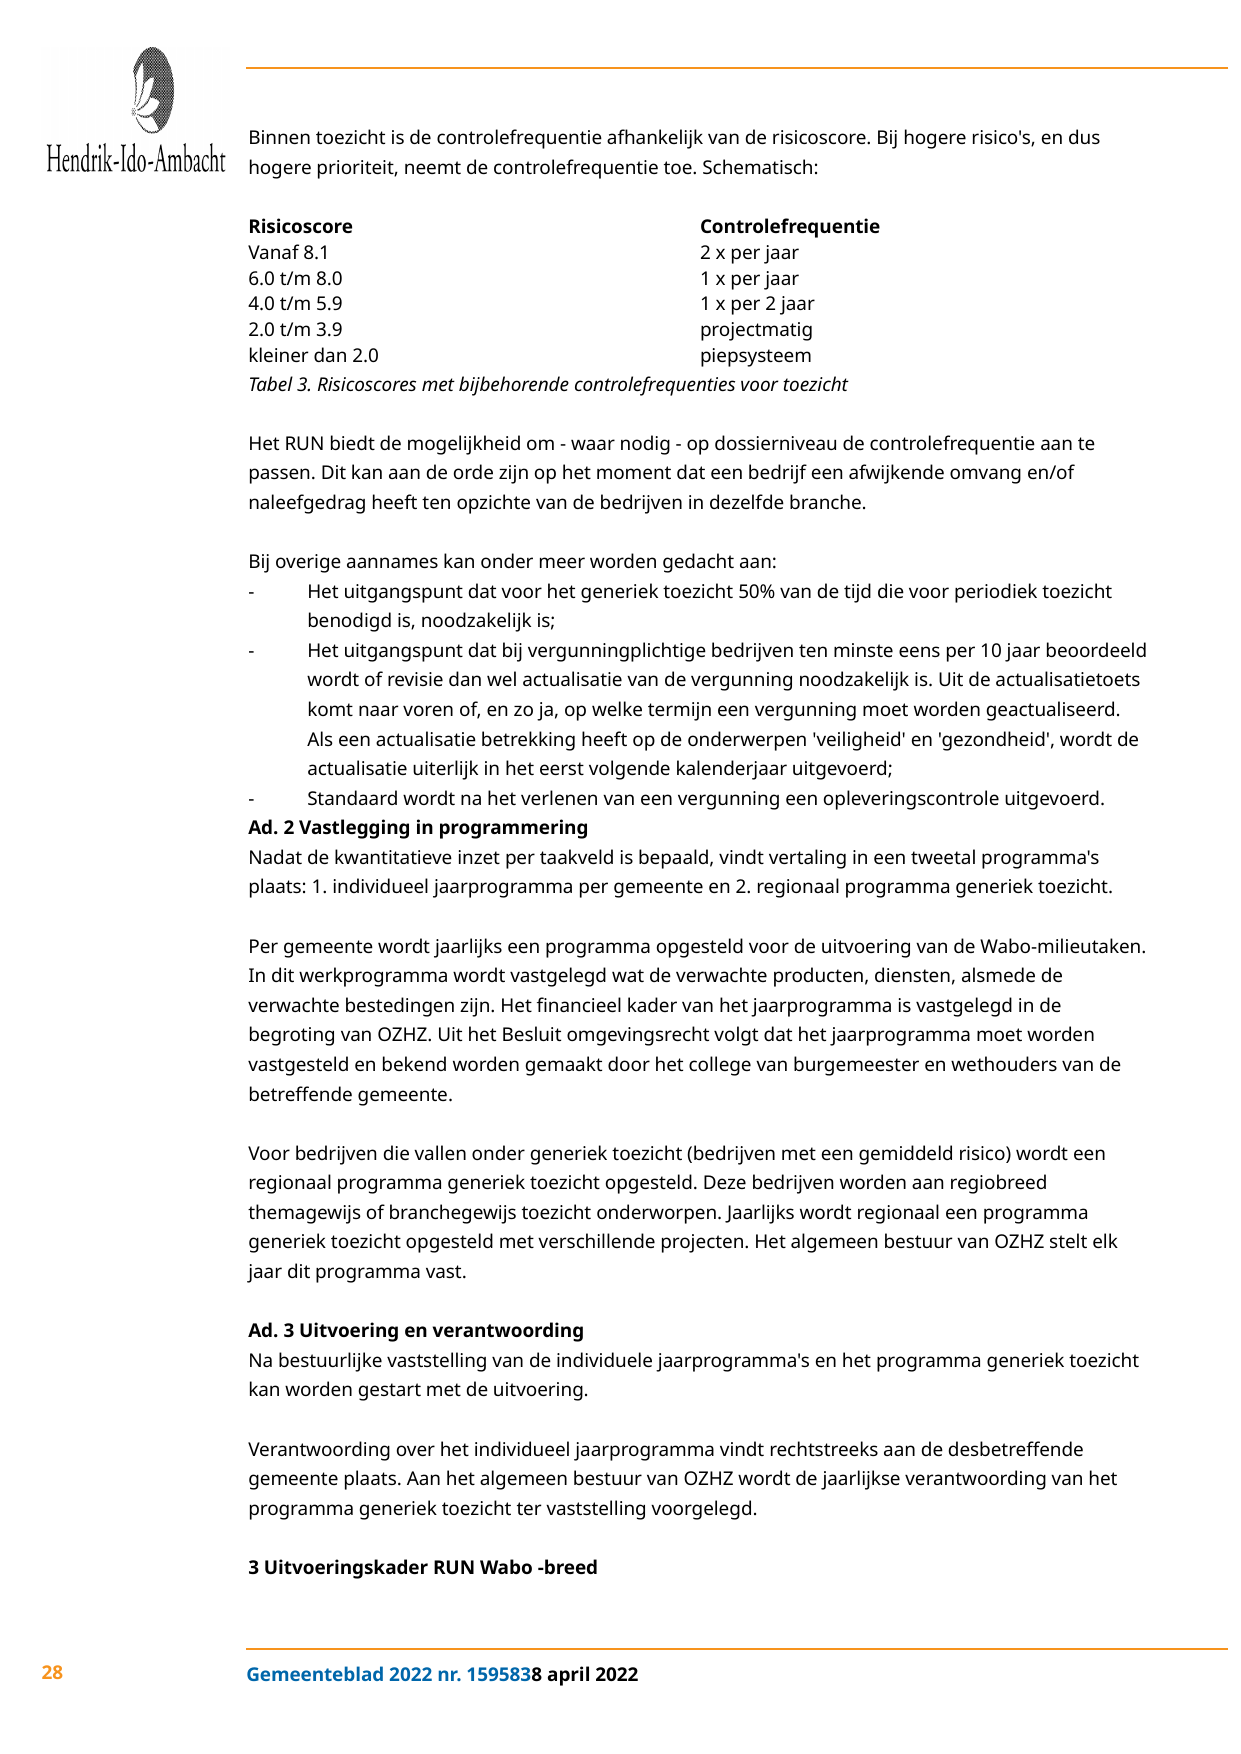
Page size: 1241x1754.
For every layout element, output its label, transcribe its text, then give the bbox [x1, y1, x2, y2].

text Binnen toezicht is de controlefrequentie afhankelijk van de risicoscore. Bij hogere risico's, en dus hogere prioriteit, neemt de controlefrequentie toe. Schematisch: [248, 124, 1152, 180]
picture [41, 47, 231, 172]
text Ad. 2 Vastlegging in programmering [248, 814, 1152, 840]
table_cell 1 x per jaar [700, 265, 1152, 290]
table_cell kleiner dan 2.0 [248, 342, 700, 368]
text Na bestuurlijke vaststelling van de individuele jaarprogramma's en het programma generiek toezicht kan worden gestart met de uitvoering. [248, 1347, 1152, 1402]
table_cell Vanaf 8.1 [248, 239, 700, 265]
table_cell 6.0 t/m 8.0 [248, 265, 700, 290]
table_cell 1 x per 2 jaar [700, 290, 1152, 316]
table_cell 2 x per jaar [700, 239, 1152, 265]
text Tabel 3. Risicoscores met bijbehorende controlefrequenties voor toezicht [248, 371, 1152, 397]
table_cell piepsysteem [700, 342, 1152, 368]
text Ad. 3 Uitvoering en verantwoording [248, 1317, 1152, 1343]
table_cell 4.0 t/m 5.9 [248, 290, 700, 316]
list Standaard wordt na het verlenen van een vergunning een opleveringscontrole uitgevoerd. [248, 785, 1152, 811]
text Bij overige aannames kan onder meer worden gedacht aan: [248, 548, 1152, 574]
text Nadat de kwantitatieve inzet per taakveld is bepaald, vindt vertaling in een tweetal programma's plaats: 1. individueel jaarprogramma per gemeente en 2. regionaal programma generiek toezicht. [248, 844, 1152, 899]
table_cell projectmatig [700, 316, 1152, 342]
text Verantwoording over het individueel jaarprogramma vindt rechtstreeks aan de desbetreffende gemeente plaats. Aan het algemeen bestuur van OZHZ wordt de jaarlijkse verantwoording van het programma generiek toezicht ter vaststelling voorgelegd. [248, 1436, 1152, 1521]
list Het uitgangspunt dat voor het generiek toezicht 50% van de tijd die voor periodiek toezicht benodigd is, noodzakelijk is; [248, 578, 1152, 633]
text Het RUN biedt de mogelijkheid om - waar nodig - op dossierniveau de controlefrequentie aan te passen. Dit kan aan de orde zijn op het moment dat een bedrijf een afwijkende omvang en/of naleefgedrag heeft ten opzichte van de bedrijven in dezelfde branche. [248, 430, 1152, 515]
table_cell 2.0 t/m 3.9 [248, 316, 700, 342]
table_header Controlefrequentie [700, 213, 1152, 239]
text Per gemeente wordt jaarlijks een programma opgesteld voor de uitvoering van de Wabo-milieutaken. In dit werkprogramma wordt vastgelegd wat de verwachte producten, diensten, alsmede de verwachte bestedingen zijn. Het financieel kader van het jaarprogramma is vastgelegd in de begroting van OZHZ. Uit het Besluit omgevingsrecht volgt dat het jaarprogramma moet worden vastgesteld en bekend worden gemaakt door het college van burgemeester en wethouders van de betreffende gemeente. [248, 933, 1152, 1107]
list Het uitgangspunt dat bij vergunningplichtige bedrijven ten minste eens per 10 jaar beoordeeld wordt of revisie dan wel actualisatie van de vergunning noodzakelijk is. Uit de actualisatietoets komt naar voren of, en zo ja, op welke termijn een vergunning moet worden geactualiseerd. Als een actualisatie betrekking heeft op de onderwerpen 'veiligheid' en 'gezondheid', wordt de actualisatie uiterlijk in het eerst volgende kalenderjaar uitgevoerd; [248, 637, 1152, 781]
table_header Risicoscore [248, 213, 700, 239]
text 3 Uitvoeringskader RUN Wabo -breed [248, 1554, 1152, 1580]
text Voor bedrijven die vallen onder generiek toezicht (bedrijven met een gemiddeld risico) wordt een regionaal programma generiek toezicht opgesteld. Deze bedrijven worden aan regiobreed themagewijs of branchegewijs toezicht onderworpen. Jaarlijks wordt regionaal een programma generiek toezicht opgesteld met verschillende projecten. Het algemeen bestuur van OZHZ stelt elk jaar dit programma vast. [248, 1140, 1152, 1284]
